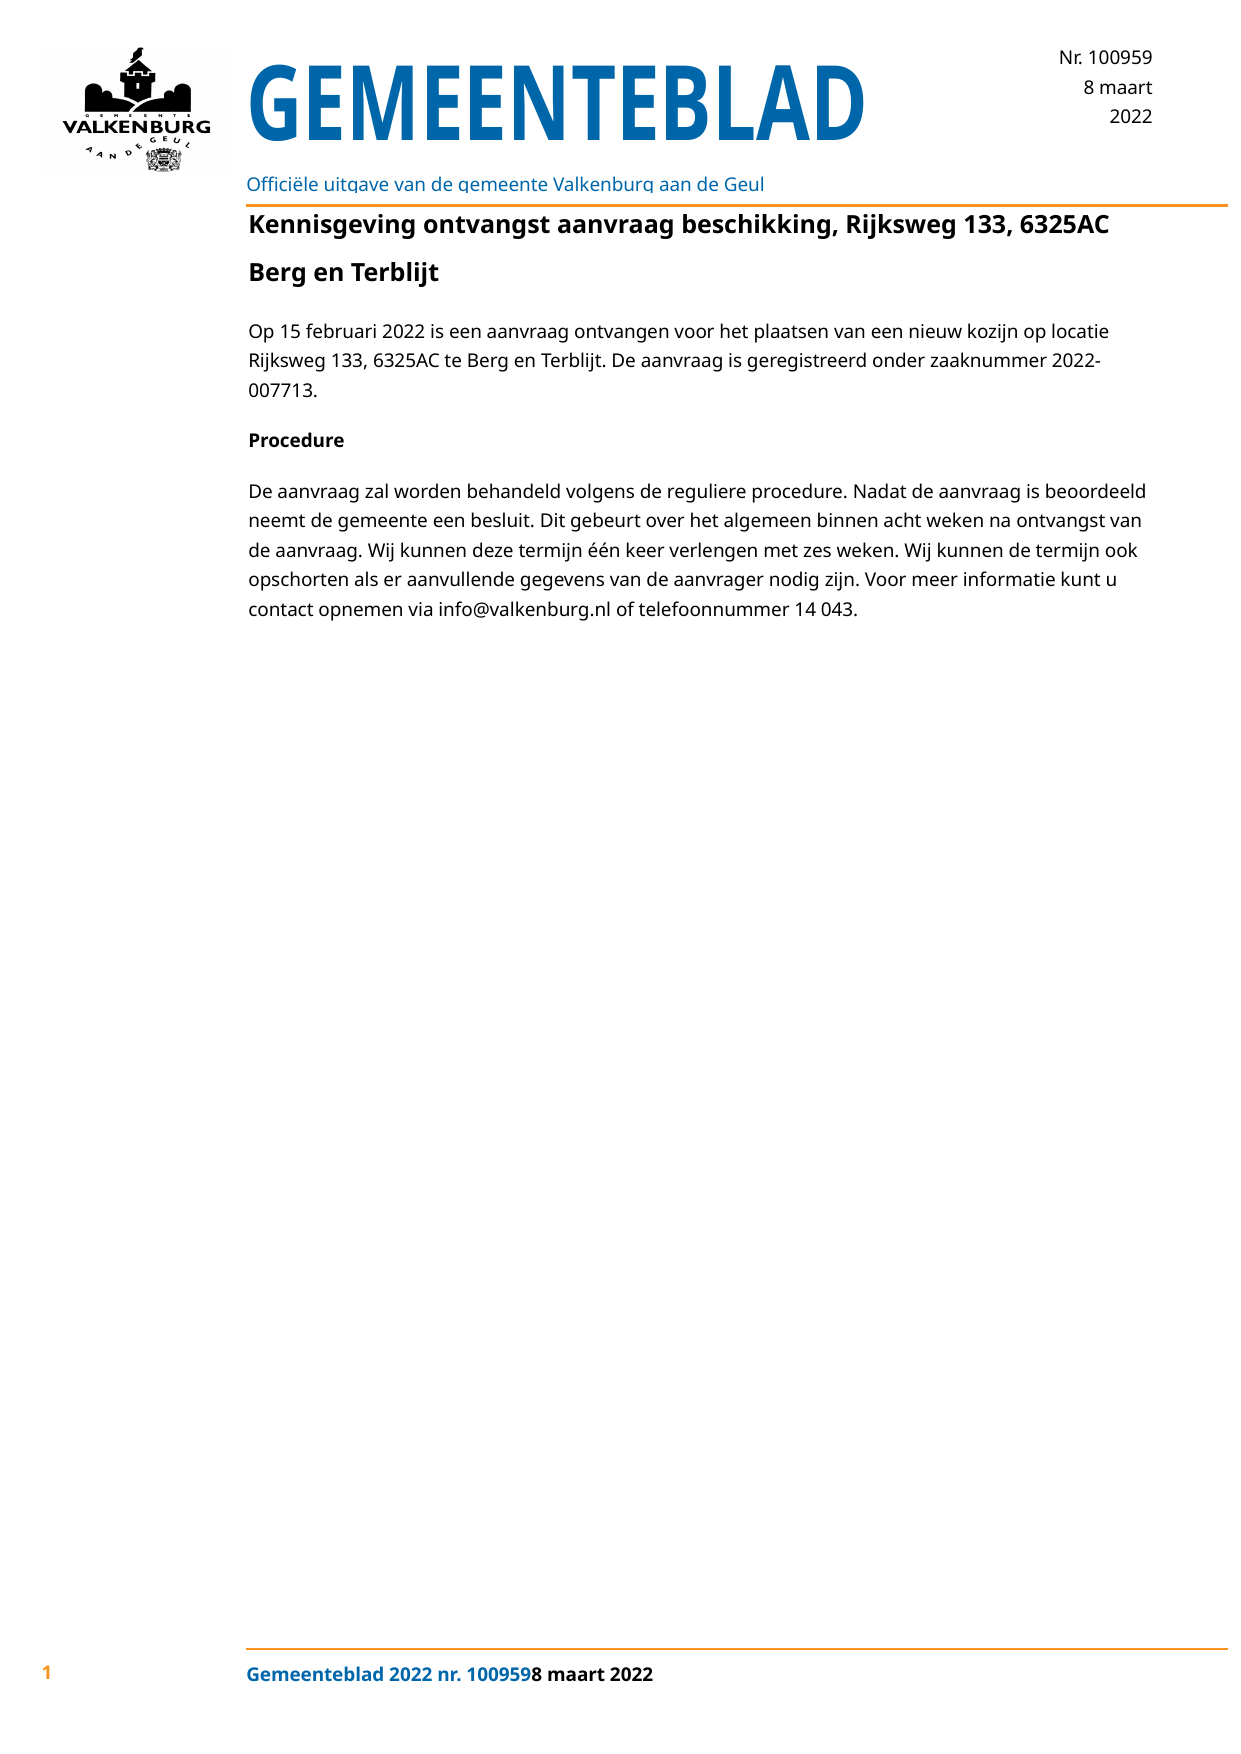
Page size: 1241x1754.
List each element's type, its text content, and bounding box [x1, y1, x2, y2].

text Procedure [248, 427, 1152, 453]
text Op 15 februari 2022 is een aanvraag ontvangen voor het plaatsen van een nieuw kozijn op locatie Rijksweg 133, 6325AC te Berg en Terblijt. De aanvraag is geregistreerd onder zaaknummer 2022-007713. [248, 318, 1152, 403]
text De aanvraag zal worden behandeld volgens de reguliere procedure. Nadat de aanvraag is beoordeeld neemt de gemeente een besluit. Dit gebeurt over het algemeen binnen acht weken na ontvangst van de aanvraag. Wij kunnen deze termijn één keer verlengen met zes weken. Wij kunnen de termijn ook opschorten als er aanvullende gegevens van de aanvrager nodig zijn. Voor meer informatie kunt u contact opnemen via info@valkenburg.nl of telefoonnummer 14 043. [248, 478, 1152, 622]
text Kennisgeving ontvangst aanvraag beschikking, Rijksweg 133, 6325AC Berg en Terblijt [248, 207, 1152, 288]
picture [41, 47, 231, 172]
